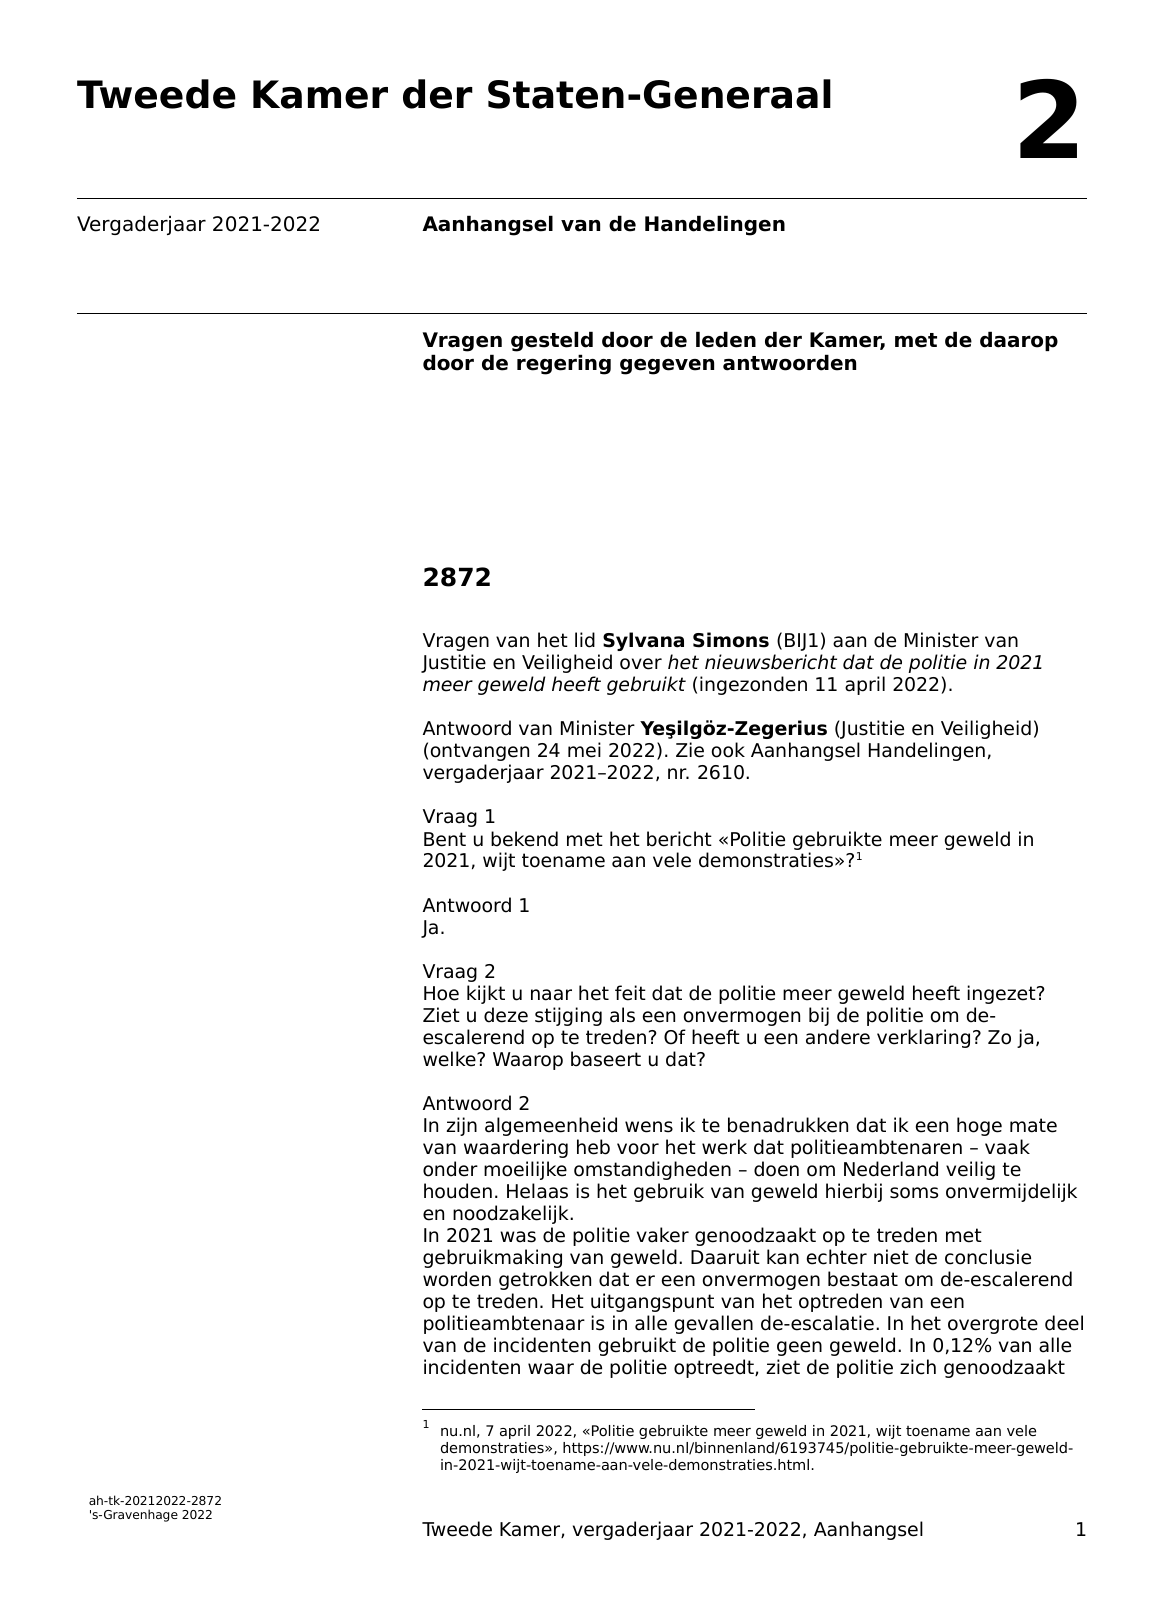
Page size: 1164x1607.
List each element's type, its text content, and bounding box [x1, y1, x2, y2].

table_cell Vergaderjaar 2021-2022 [77, 199, 422, 313]
text Bent u bekend met het bericht «Politie gebruikte meer geweld in 2021, wijt toename aan vele demonstraties»? [422, 828, 1087, 872]
text Vragen van het lid Sylvana Simons (BIJ1) aan de Minister van Justitie en Veiligheid over het nieuwsbericht dat de politie in 2021 meer geweld heeft gebruikt (ingezonden 11 april 2022). [422, 630, 1087, 696]
table_cell Aanhangsel van de Handelingen [422, 199, 1087, 313]
table_header Tweede Kamer der Staten-Generaal [77, 59, 886, 198]
text Hoe kijkt u naar het feit dat de politie meer geweld heeft ingezet? Ziet u deze stijging als een onvermogen bij de politie om de-escalerend op te treden? Of heeft u een andere verklaring? Zo ja, welke? Waarop baseert u dat? [422, 983, 1087, 1071]
text Vraag 2 [422, 961, 1087, 983]
text ah-tk-20212022-2872 [88, 1494, 323, 1508]
table_cell Vragen gesteld door de leden der Kamer, met de daarop door de regering gegeven antwoorden [422, 314, 1087, 375]
text Antwoord van Minister Yeşilgöz-Zegerius (Justitie en Veiligheid) (ontvangen 24 mei 2022). Zie ook Aanhangsel Handelingen, vergaderjaar 2021–2022, nr. 2610. [422, 718, 1087, 784]
text nu.nl, 7 april 2022, «Politie gebruikte meer geweld in 2021, wijt toename aan vele demonstraties», https://www.nu.nl/binnenland/6193745/politie-gebruikte-meer-geweld-in-2021-wijt-toename-aan-vele-demonstraties.html. [422, 1418, 1087, 1474]
text 's-Gravenhage 2022 [88, 1508, 323, 1522]
text In 2021 was de politie vaker genoodzaakt op te treden met gebruikmaking van geweld. Daaruit kan echter niet de conclusie worden getrokken dat er een onvermogen bestaat om de-escalerend op te treden. Het uitgangspunt van het optreden van een politieambtenaar is in alle gevallen de-escalatie. In het overgrote deel van de incidenten gebruikt de politie geen geweld. In 0,12% van alle incidenten waar de politie optreedt, ziet de politie zich genoodzaakt [422, 1225, 1087, 1378]
table_cell [77, 314, 422, 375]
text 2872 [422, 563, 1087, 592]
table_header 2 [886, 59, 1087, 198]
text Vraag 1 [422, 806, 1087, 828]
text Antwoord 2 [422, 1093, 1087, 1115]
text In zijn algemeenheid wens ik te benadrukken dat ik een hoge mate van waardering heb voor het werk dat politieambtenaren – vaak onder moeilijke omstandigheden – doen om Nederland veilig te houden. Helaas is het gebruik van geweld hierbij soms onvermijdelijk en noodzakelijk. [422, 1115, 1087, 1225]
text Antwoord 1 [422, 894, 1087, 917]
text Ja. [422, 917, 1087, 938]
